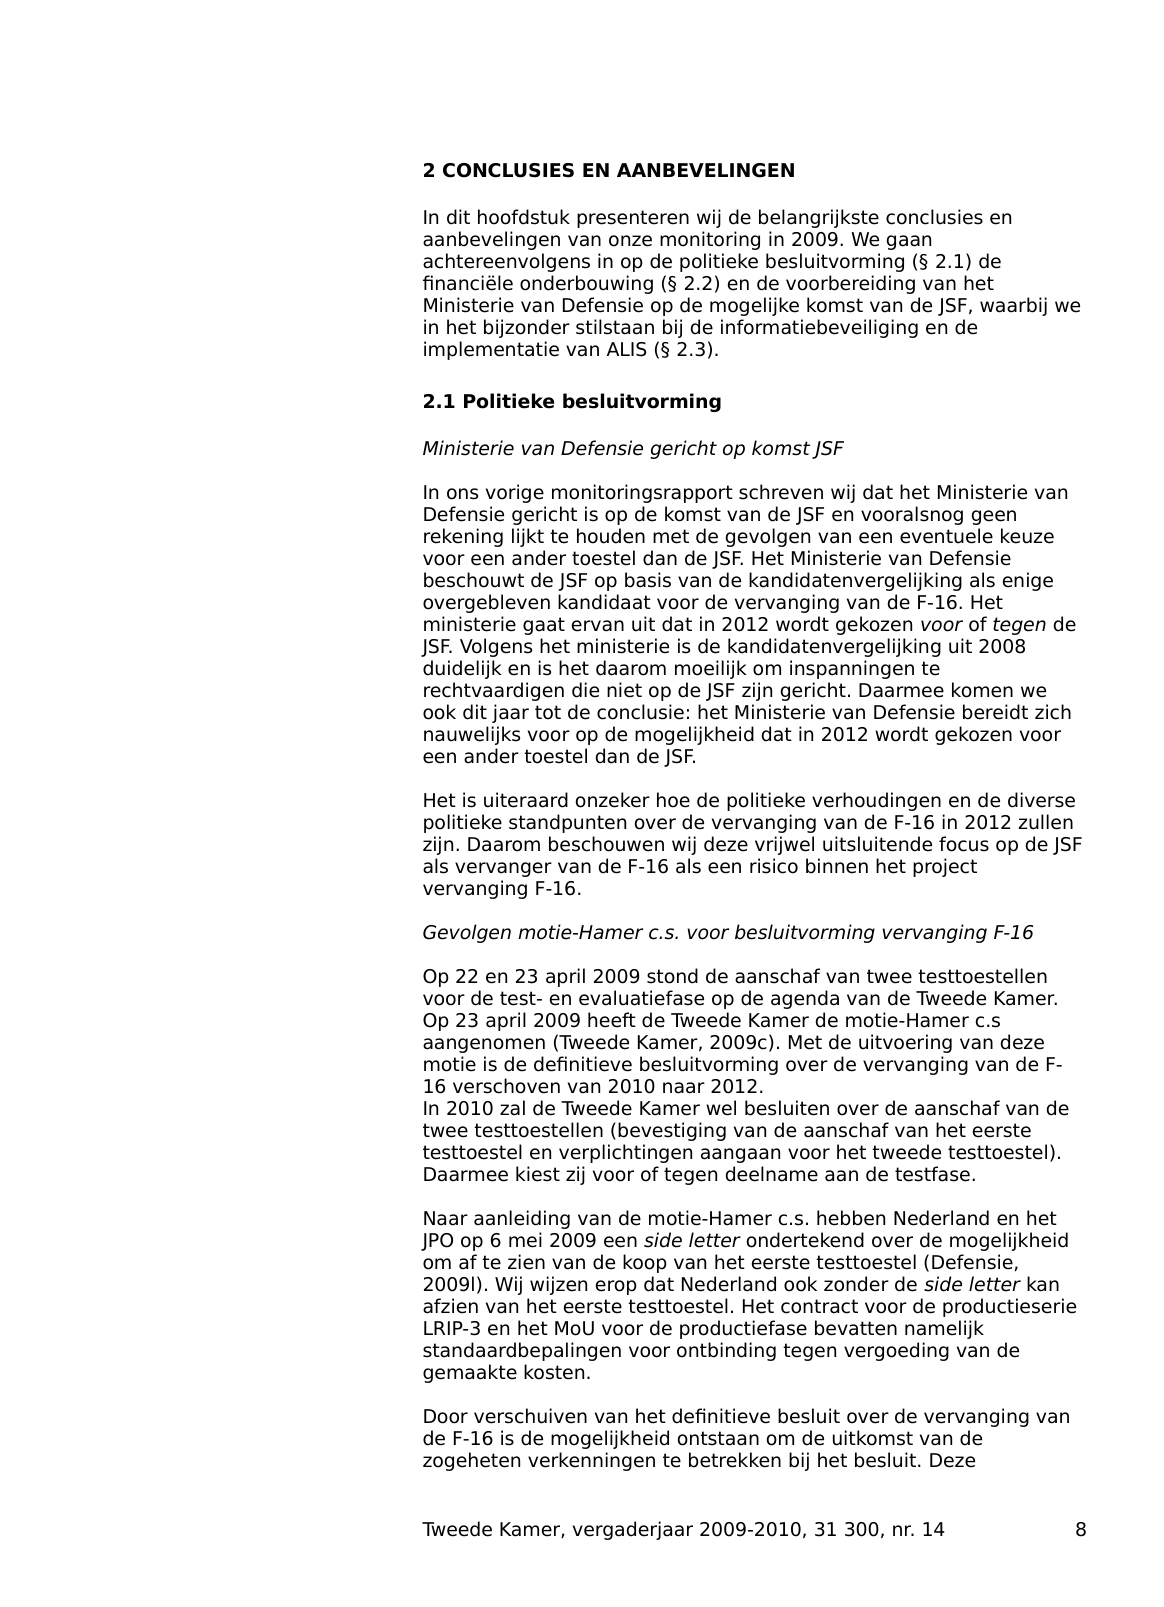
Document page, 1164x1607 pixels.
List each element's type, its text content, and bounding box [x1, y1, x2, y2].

subtitle Ministerie van Defensie gericht op komst JSF [422, 438, 1087, 460]
text Op 22 en 23 april 2009 stond de aanschaf van twee testtoestellen voor de test- en evaluatiefase op de agenda van de Tweede Kamer. Op 23 april 2009 heeft de Tweede Kamer de motie-Hamer c.s aangenomen (Tweede Kamer, 2009c). Met de uitvoering van deze motie is de definitieve besluitvorming over de vervanging van de F-16 verschoven van 2010 naar 2012. [422, 966, 1087, 1098]
subtitle 2.1 Politieke besluitvorming [422, 391, 1087, 413]
text In 2010 zal de Tweede Kamer wel besluiten over de aanschaf van de twee testtoestellen (bevestiging van de aanschaf van het eerste testtoestel en verplichtingen aangaan voor het tweede testtoestel). Daarmee kiest zij voor of tegen deelname aan de testfase. [422, 1098, 1087, 1186]
text Het is uiteraard onzeker hoe de politieke verhoudingen en de diverse politieke standpunten over de vervanging van de F-16 in 2012 zullen zijn. Daarom beschouwen wij deze vrijwel uitsluitende focus op de JSF als vervanger van de F-16 als een risico binnen het project vervanging F-16. [422, 790, 1087, 900]
text In dit hoofdstuk presenteren wij de belangrijkste conclusies en aanbevelingen van onze monitoring in 2009. We gaan achtereenvolgens in op de politieke besluitvorming (§ 2.1) de financiële onderbouwing (§ 2.2) en de voorbereiding van het Ministerie van Defensie op de mogelijke komst van de JSF, waarbij we in het bijzonder stilstaan bij de informatiebeveiliging en de implementatie van ALIS (§ 2.3). [422, 207, 1087, 361]
text Naar aanleiding van de motie-Hamer c.s. hebben Nederland en het JPO op 6 mei 2009 een side letter ondertekend over de mogelijkheid om af te zien van de koop van het eerste testtoestel (Defensie, 2009l). Wij wijzen erop dat Nederland ook zonder de side letter kan afzien van het eerste testtoestel. Het contract voor de productieserie LRIP-3 en het MoU voor de productiefase bevatten namelijk standaardbepalingen voor ontbinding tegen vergoeding van de gemaakte kosten. [422, 1208, 1087, 1384]
subtitle 2 CONCLUSIES EN AANBEVELINGEN [422, 160, 1087, 182]
text In ons vorige monitoringsrapport schreven wij dat het Ministerie van Defensie gericht is op de komst van de JSF en vooralsnog geen rekening lijkt te houden met de gevolgen van een eventuele keuze voor een ander toestel dan de JSF. Het Ministerie van Defensie beschouwt de JSF op basis van de kandidatenvergelijking als enige overgebleven kandidaat voor de vervanging van de F-16. Het ministerie gaat ervan uit dat in 2012 wordt gekozen voor of tegen de JSF. Volgens het ministerie is de kandidatenvergelijking uit 2008 duidelijk en is het daarom moeilijk om inspanningen te rechtvaardigen die niet op de JSF zijn gericht. Daarmee komen we ook dit jaar tot de conclusie: het Ministerie van Defensie bereidt zich nauwelijks voor op de mogelijkheid dat in 2012 wordt gekozen voor een ander toestel dan de JSF. [422, 482, 1087, 768]
text Door verschuiven van het definitieve besluit over de vervanging van de F-16 is de mogelijkheid ontstaan om de uitkomst van de zogeheten verkenningen te betrekken bij het besluit. Deze [422, 1406, 1087, 1472]
subtitle Gevolgen motie-Hamer c.s. voor besluitvorming vervanging F-16 [422, 922, 1087, 944]
